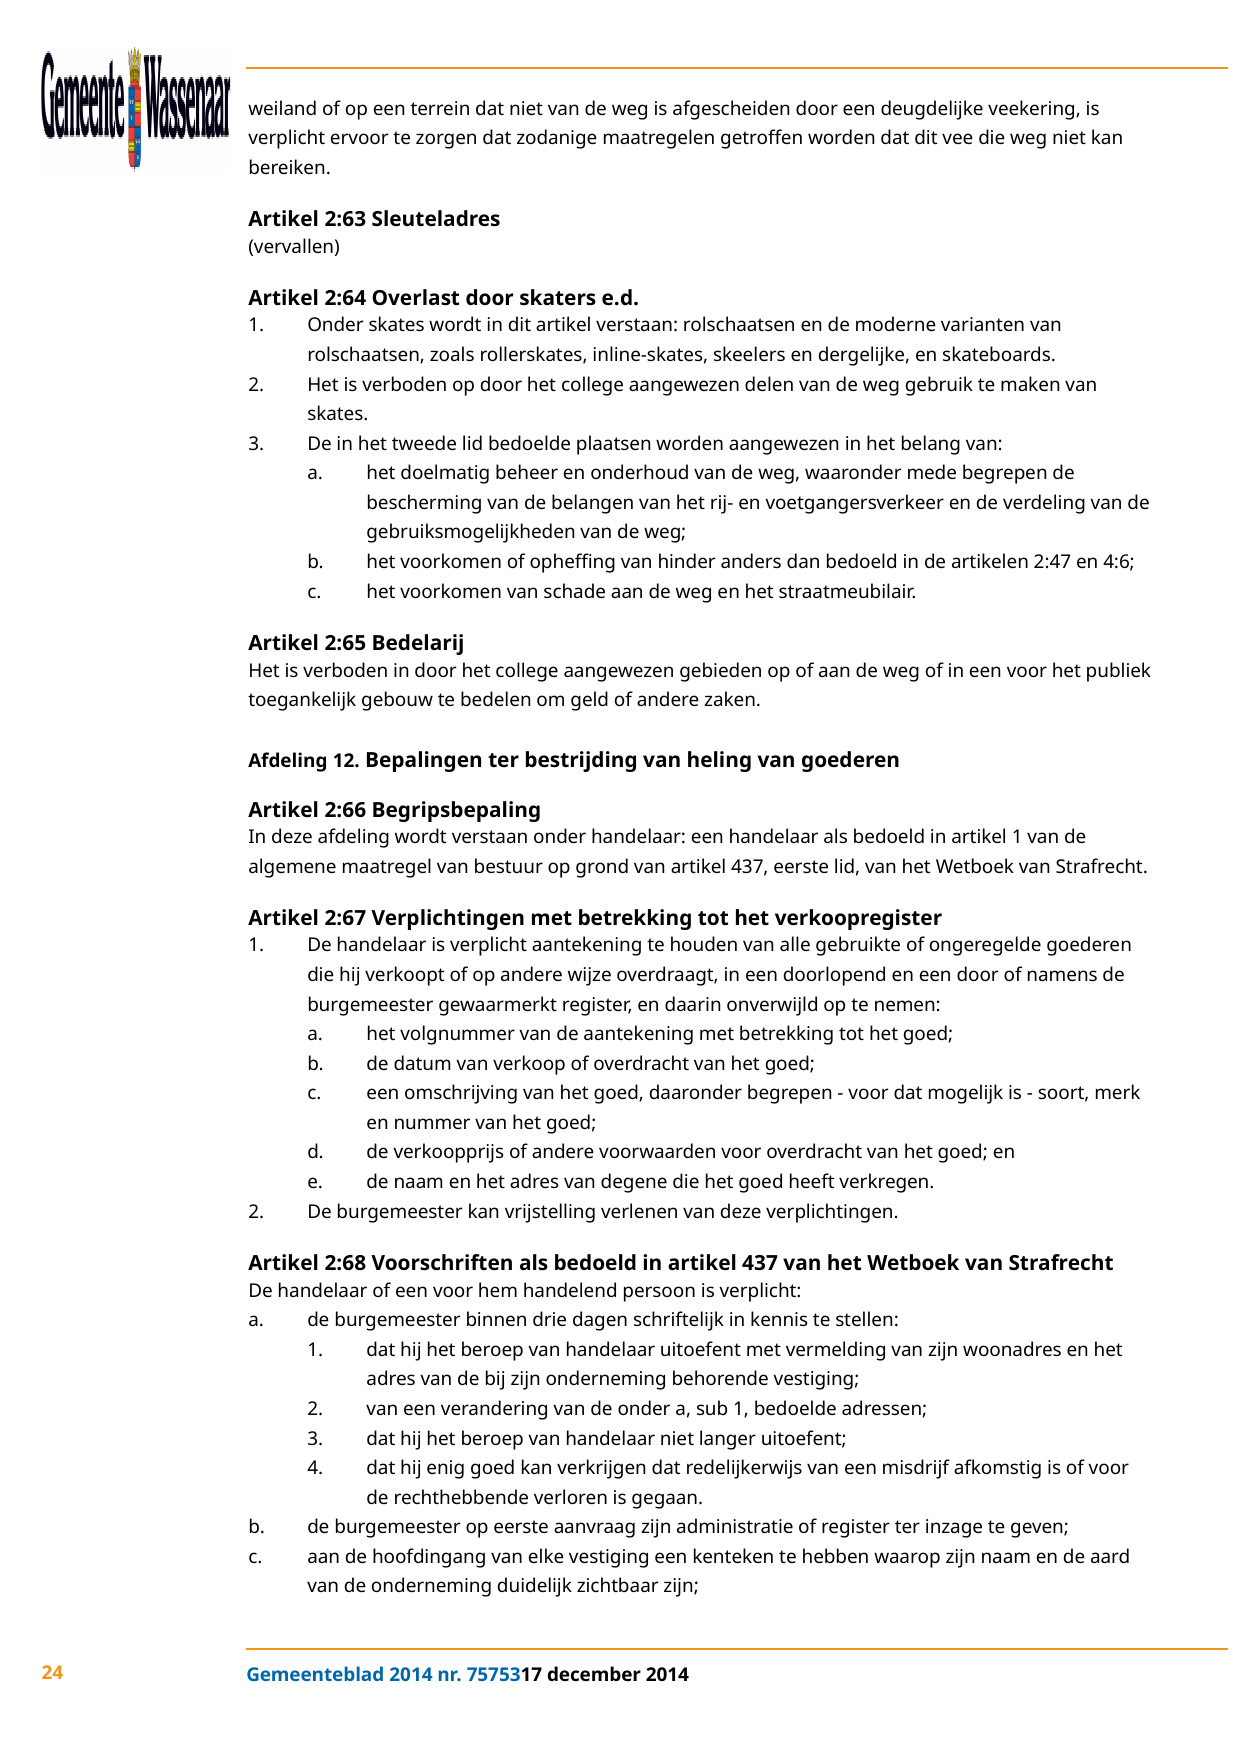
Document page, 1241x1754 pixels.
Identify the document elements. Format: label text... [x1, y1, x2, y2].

text Artikel 2:66 Begripsbepaling [248, 795, 1152, 823]
text Het is verboden in door het college aangewezen gebieden op of aan de weg of in een voor het publiek toegankelijk gebouw te bedelen om geld of andere zaken. [248, 657, 1152, 712]
list de datum van verkoop of overdracht van het goed; [307, 1050, 1152, 1076]
list De burgemeester kan vrijstelling verlenen van deze verplichtingen. [248, 1198, 1152, 1224]
text De handelaar of een voor hem handelend persoon is verplicht: [248, 1277, 1152, 1302]
text In deze afdeling wordt verstaan onder handelaar: een handelaar als bedoeld in artikel 1 van de algemene maatregel van bestuur op grond van artikel 437, eerste lid, van het Wetboek van Strafrecht. [248, 823, 1152, 878]
list de burgemeester binnen drie dagen schriftelijk in kennis te stellen: [248, 1306, 1152, 1332]
list dat hij het beroep van handelaar niet langer uitoefent; [307, 1425, 1152, 1450]
text Artikel 2:63 Sleuteladres [248, 204, 1152, 233]
list Onder skates wordt in dit artikel verstaan: rolschaatsen en de moderne varianten van rolschaatsen, zoals rollerskates, inline-skates, skeelers en dergelijke, en skateboards. [248, 312, 1152, 367]
text Artikel 2:68 Voorschriften als bedoeld in artikel 437 van het Wetboek van Strafrecht [248, 1248, 1152, 1277]
list dat hij het beroep van handelaar uitoefent met vermelding van zijn woonadres en het adres van de bij zijn onderneming behorende vestiging; [307, 1336, 1152, 1391]
list een omschrijving van het goed, daaronder begrepen - voor dat mogelijk is - soort, merk en nummer van het goed; [307, 1079, 1152, 1135]
text Artikel 2:64 Overlast door skaters e.d. [248, 283, 1152, 312]
text Artikel 2:67 Verplichtingen met betrekking tot het verkoopregister [248, 903, 1152, 932]
list aan de hoofdingang van elke vestiging een kenteken te hebben waarop zijn naam en de aard van de onderneming duidelijk zichtbaar zijn; [248, 1543, 1152, 1598]
list De in het tweede lid bedoelde plaatsen worden aangewezen in het belang van: [248, 430, 1152, 456]
text Artikel 2:65 Bedelarij [248, 628, 1152, 657]
text (vervallen) [248, 233, 1152, 258]
list Het is verboden op door het college aangewezen delen van de weg gebruik te maken van skates. [248, 371, 1152, 426]
list het volgnummer van de aantekening met betrekking tot het goed; [307, 1020, 1152, 1046]
list de verkoopprijs of andere voorwaarden voor overdracht van het goed; en [307, 1139, 1152, 1164]
list het voorkomen of opheffing van hinder anders dan bedoeld in de artikelen 2:47 en 4:6; [307, 548, 1152, 574]
list de burgemeester op eerste aanvraag zijn administratie of register ter inzage te geven; [248, 1513, 1152, 1539]
list De handelaar is verplicht aantekening te houden van alle gebruikte of ongeregelde goederen die hij verkoopt of op andere wijze overdraagt, in een doorlopend en een door of namens de burgemeester gewaarmerkt register, en daarin onverwijld op te nemen: [248, 932, 1152, 1017]
text weiland of op een terrein dat niet van de weg is afgescheiden door een deugdelijke veekering, is verplicht ervoor te zorgen dat zodanige maatregelen getroffen worden dat dit vee die weg niet kan bereiken. [248, 95, 1152, 180]
picture [41, 47, 231, 172]
list van een verandering van de onder a, sub 1, bedoelde adressen; [307, 1395, 1152, 1421]
list het voorkomen van schade aan de weg en het straatmeubilair. [307, 578, 1152, 604]
list dat hij enig goed kan verkrijgen dat redelijkerwijs van een misdrijf afkomstig is of voor de rechthebbende verloren is gegaan. [307, 1454, 1152, 1509]
list de naam en het adres van degene die het goed heeft verkregen. [307, 1168, 1152, 1194]
list het doelmatig beheer en onderhoud van de weg, waaronder mede begrepen de bescherming van de belangen van het rij- en voetgangersverkeer en de verdeling van de gebruiksmogelijkheden van de weg; [307, 459, 1152, 544]
text Afdeling 12. Bepalingen ter bestrijding van heling van goederen [248, 746, 1152, 774]
